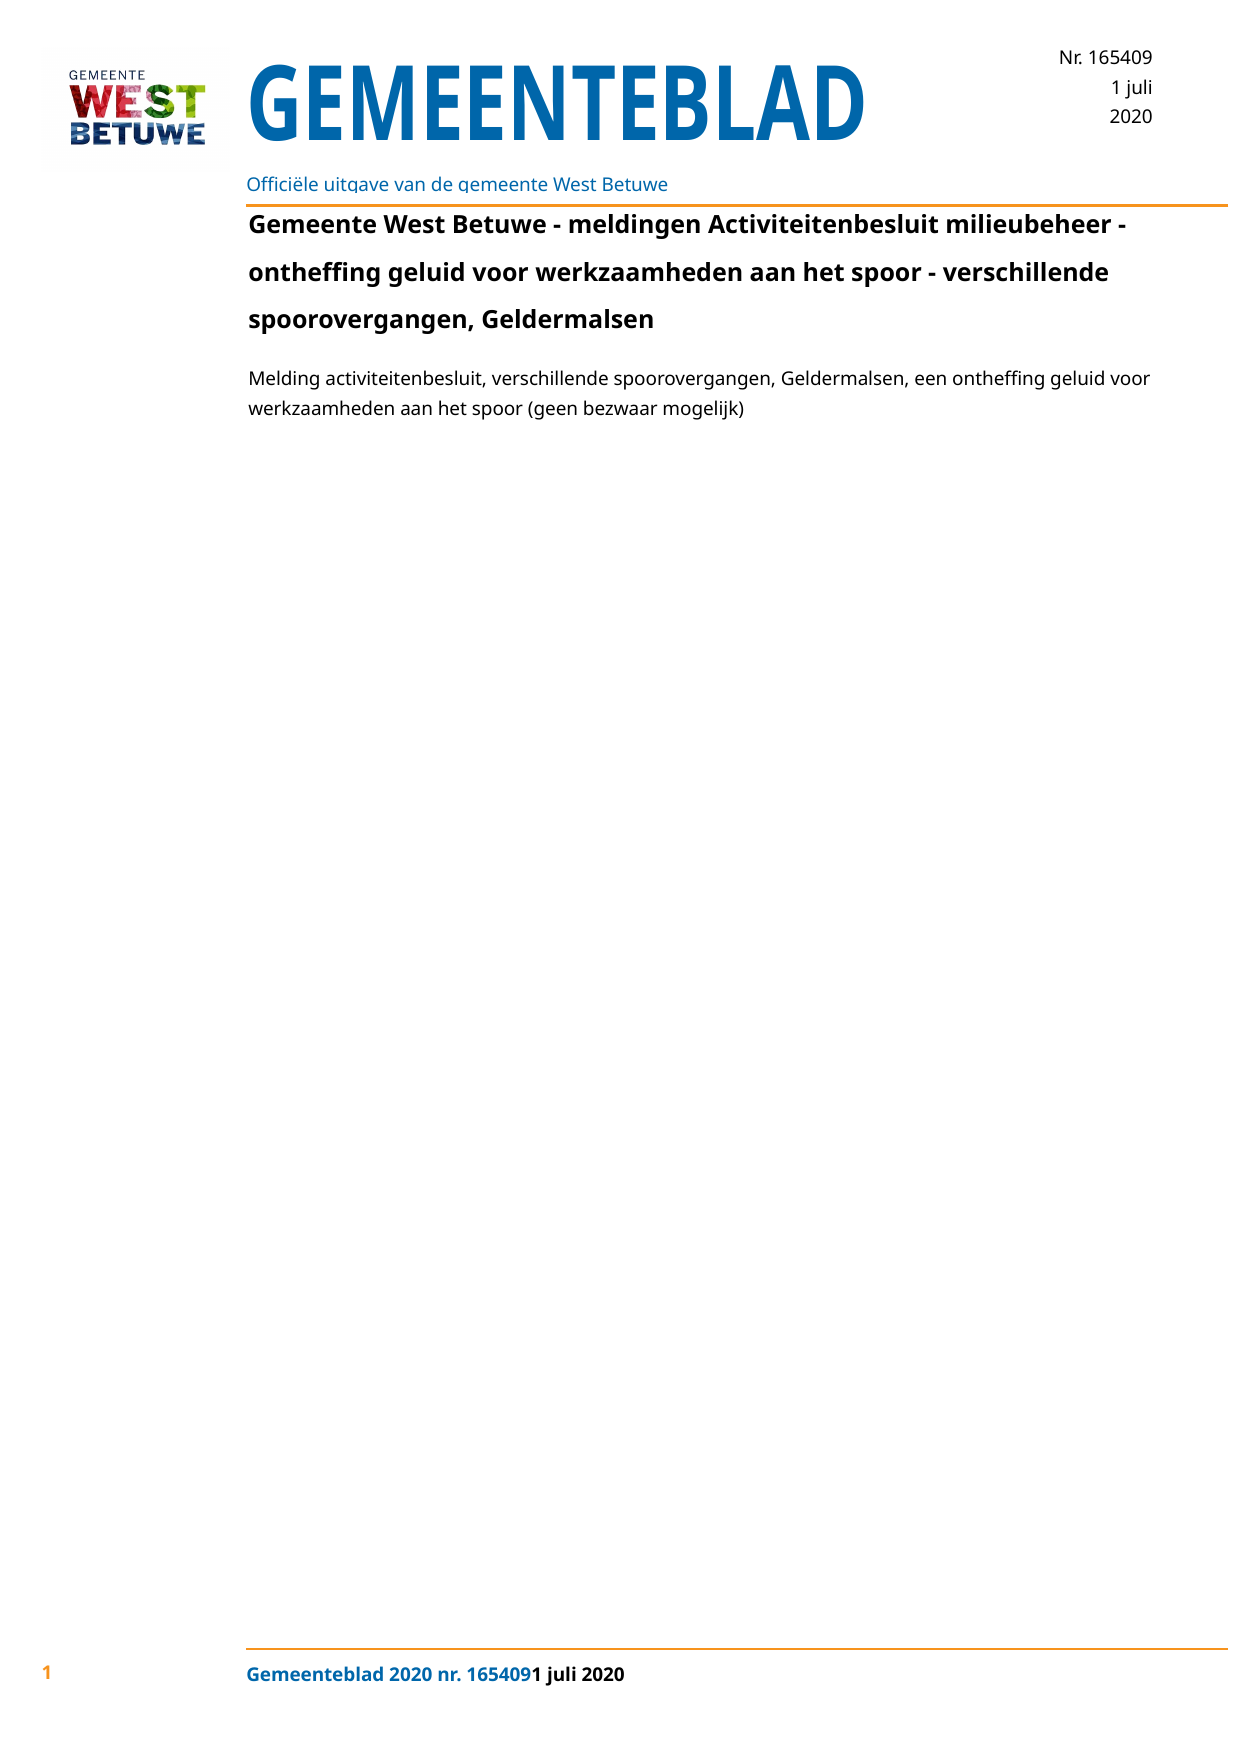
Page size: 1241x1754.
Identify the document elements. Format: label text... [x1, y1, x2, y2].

picture [41, 47, 231, 172]
text Gemeente West Betuwe - meldingen Activiteitenbesluit milieubeheer - ontheffing geluid voor werkzaamheden aan het spoor - verschillende spoorovergangen, Geldermalsen [248, 207, 1152, 336]
table_header Melding activiteitenbesluit, verschillende spoorovergangen, Geldermalsen, een ontheffing geluid voor werkzaamheden aan het spoor (geen bezwaar mogelijk) [248, 366, 1152, 421]
